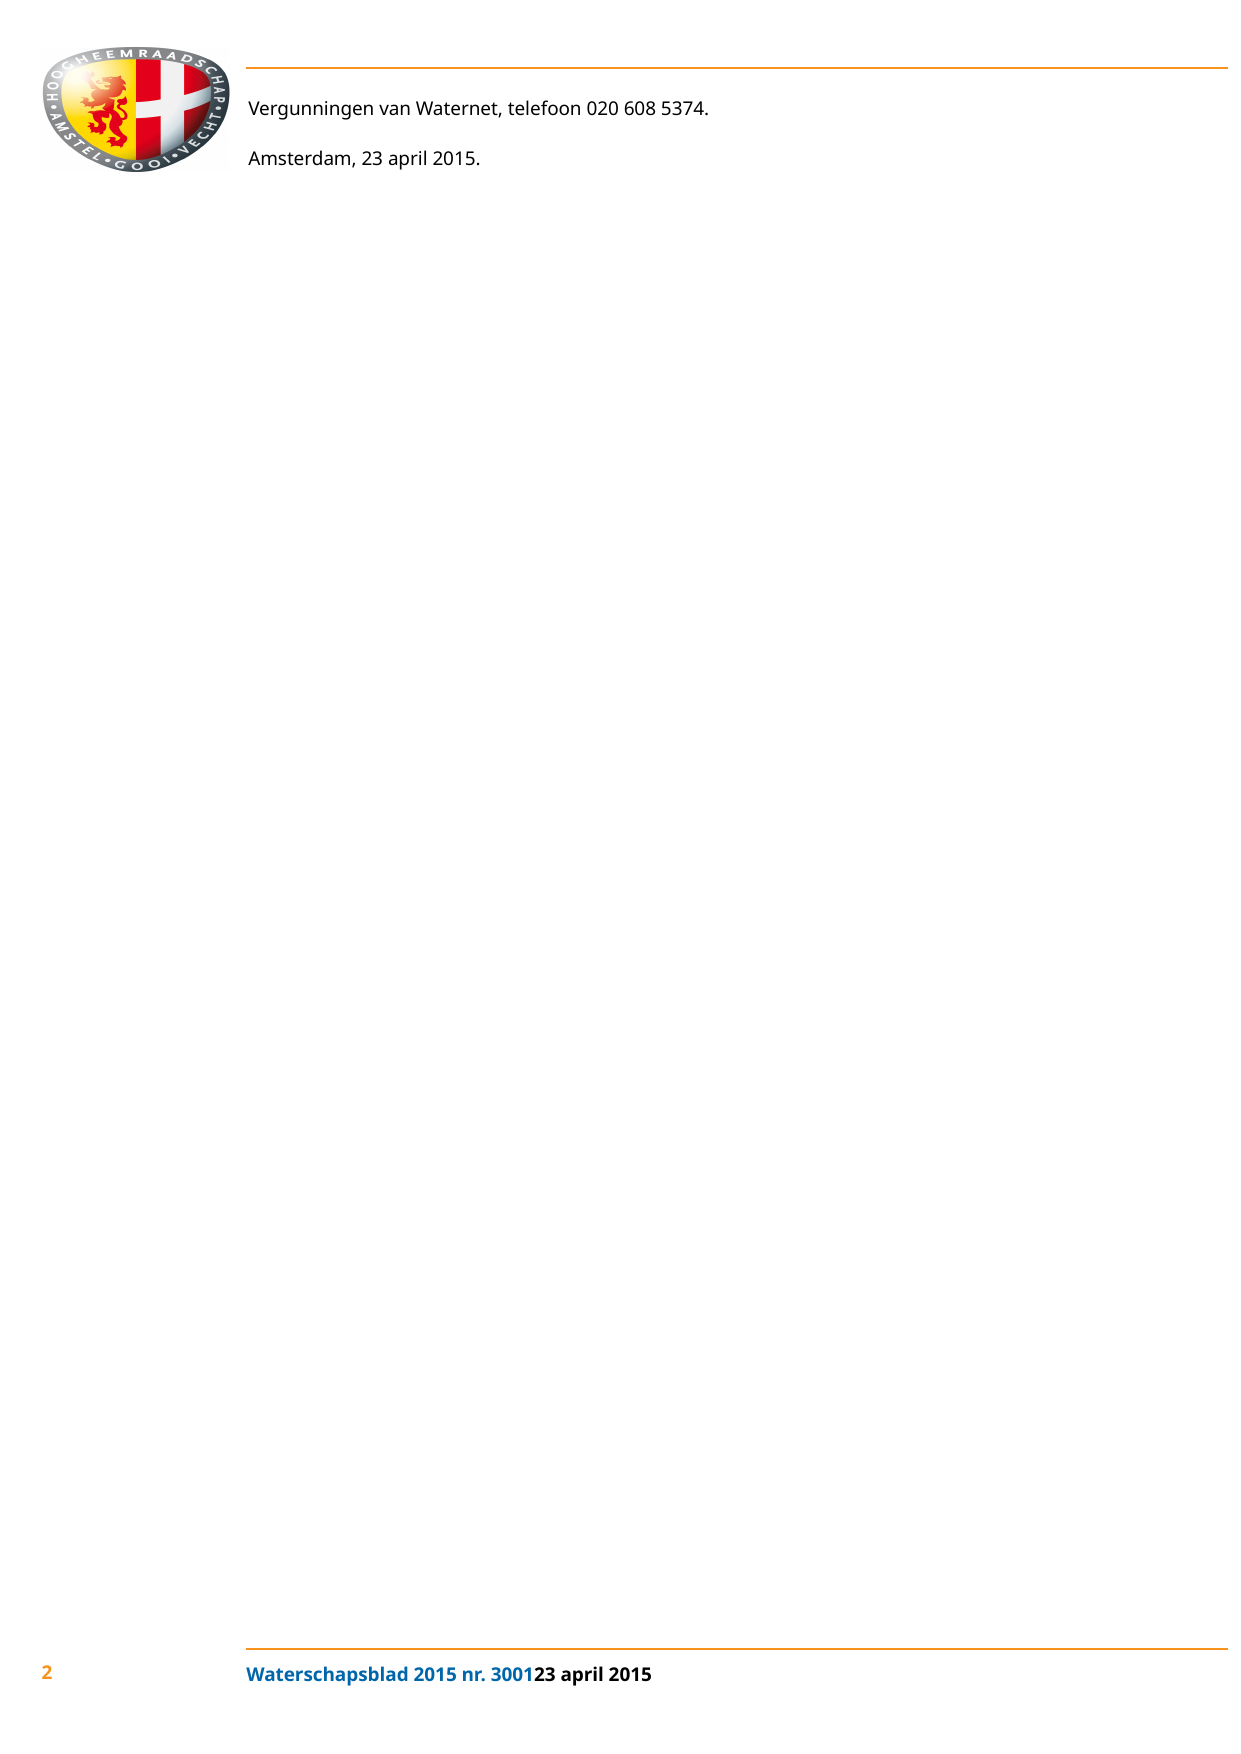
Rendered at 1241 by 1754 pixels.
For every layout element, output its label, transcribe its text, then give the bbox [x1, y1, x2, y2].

text Vergunningen van Waternet, telefoon 020 608 5374. [248, 95, 1152, 121]
picture [41, 47, 231, 172]
text Amsterdam, 23 april 2015. [248, 145, 1152, 171]
